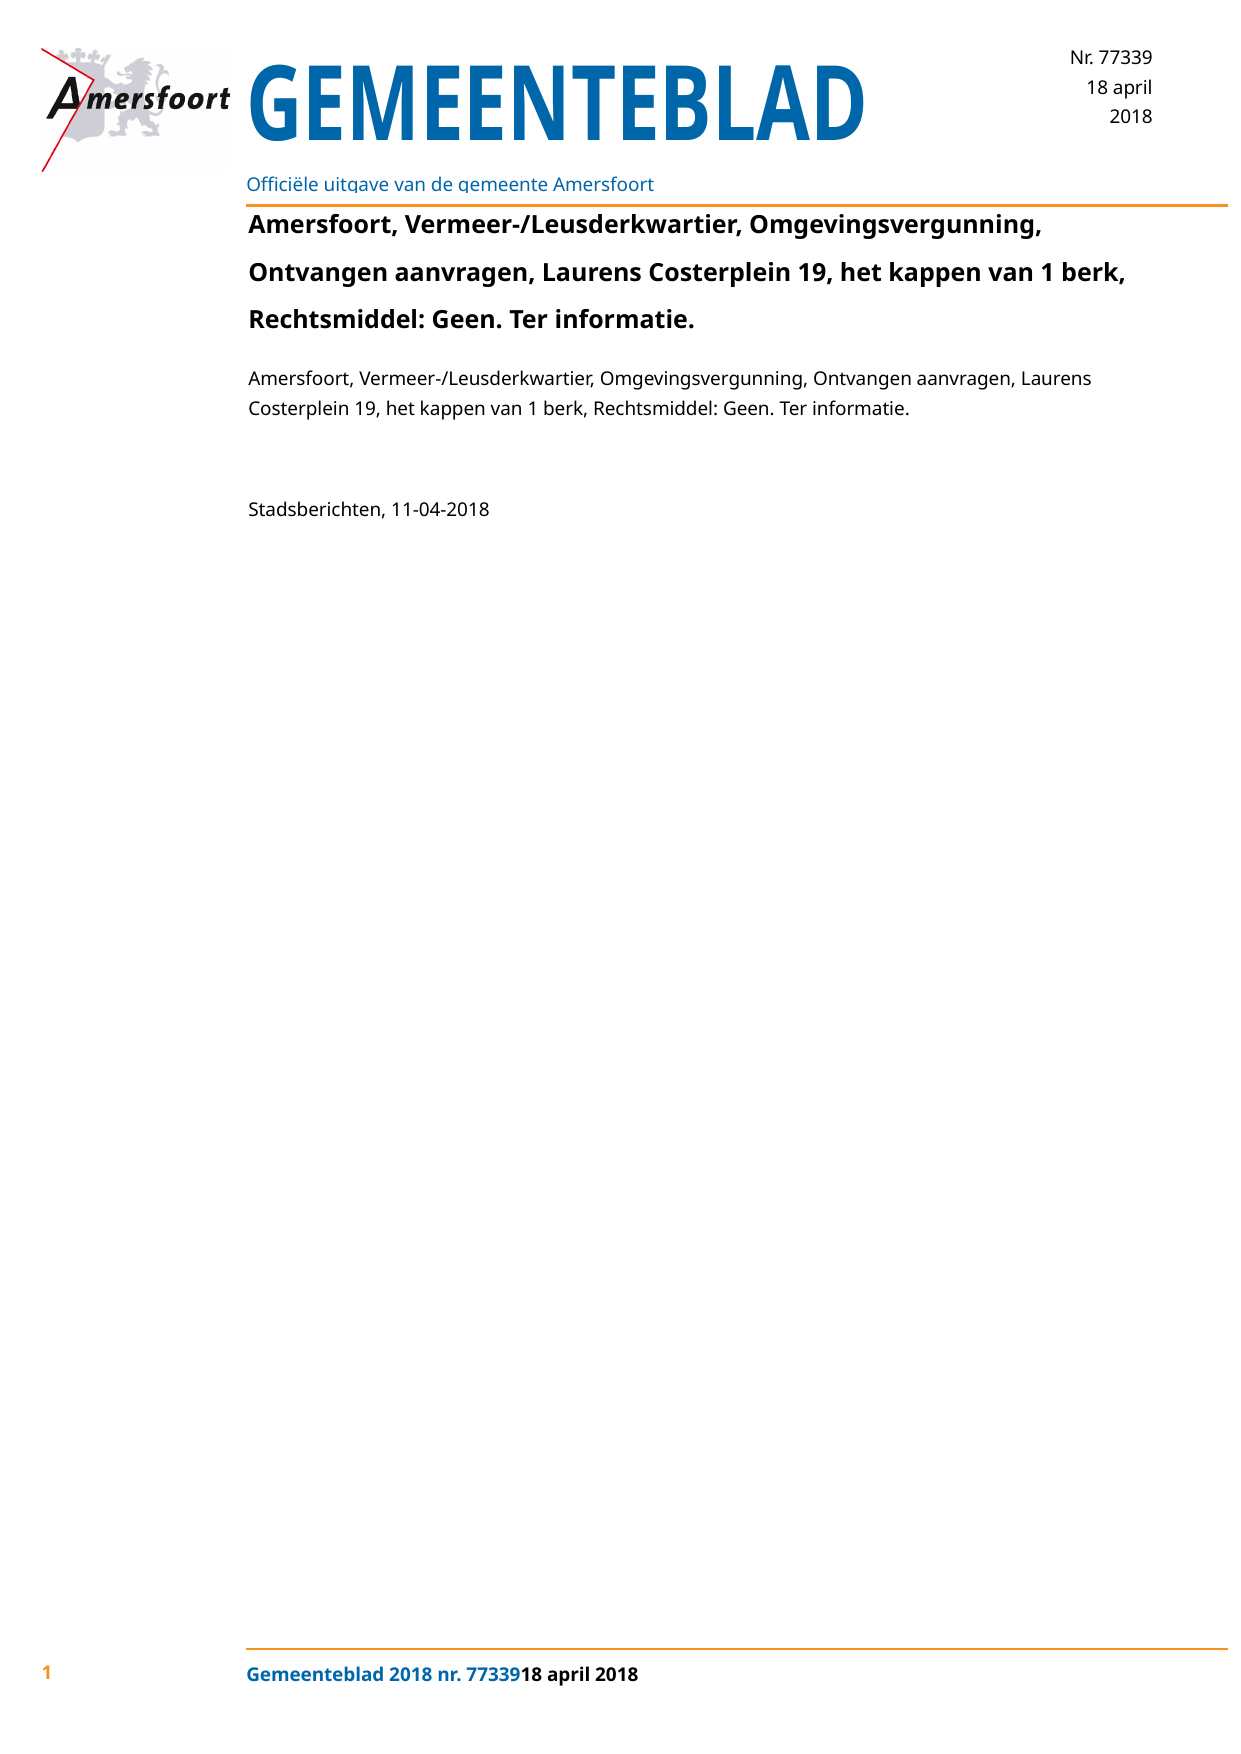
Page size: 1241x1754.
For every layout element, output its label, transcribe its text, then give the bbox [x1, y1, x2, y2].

text Stadsberichten, 11-04-2018 [248, 496, 1152, 522]
text Amersfoort, Vermeer-/Leusderkwartier, Omgevingsvergunning, Ontvangen aanvragen, Laurens Costerplein 19, het kappen van 1 berk, Rechtsmiddel: Geen. Ter informatie. [248, 366, 1152, 421]
text Amersfoort, Vermeer-/Leusderkwartier, Omgevingsvergunning, Ontvangen aanvragen, Laurens Costerplein 19, het kappen van 1 berk, Rechtsmiddel: Geen. Ter informatie. [248, 207, 1152, 336]
picture [41, 47, 231, 172]
